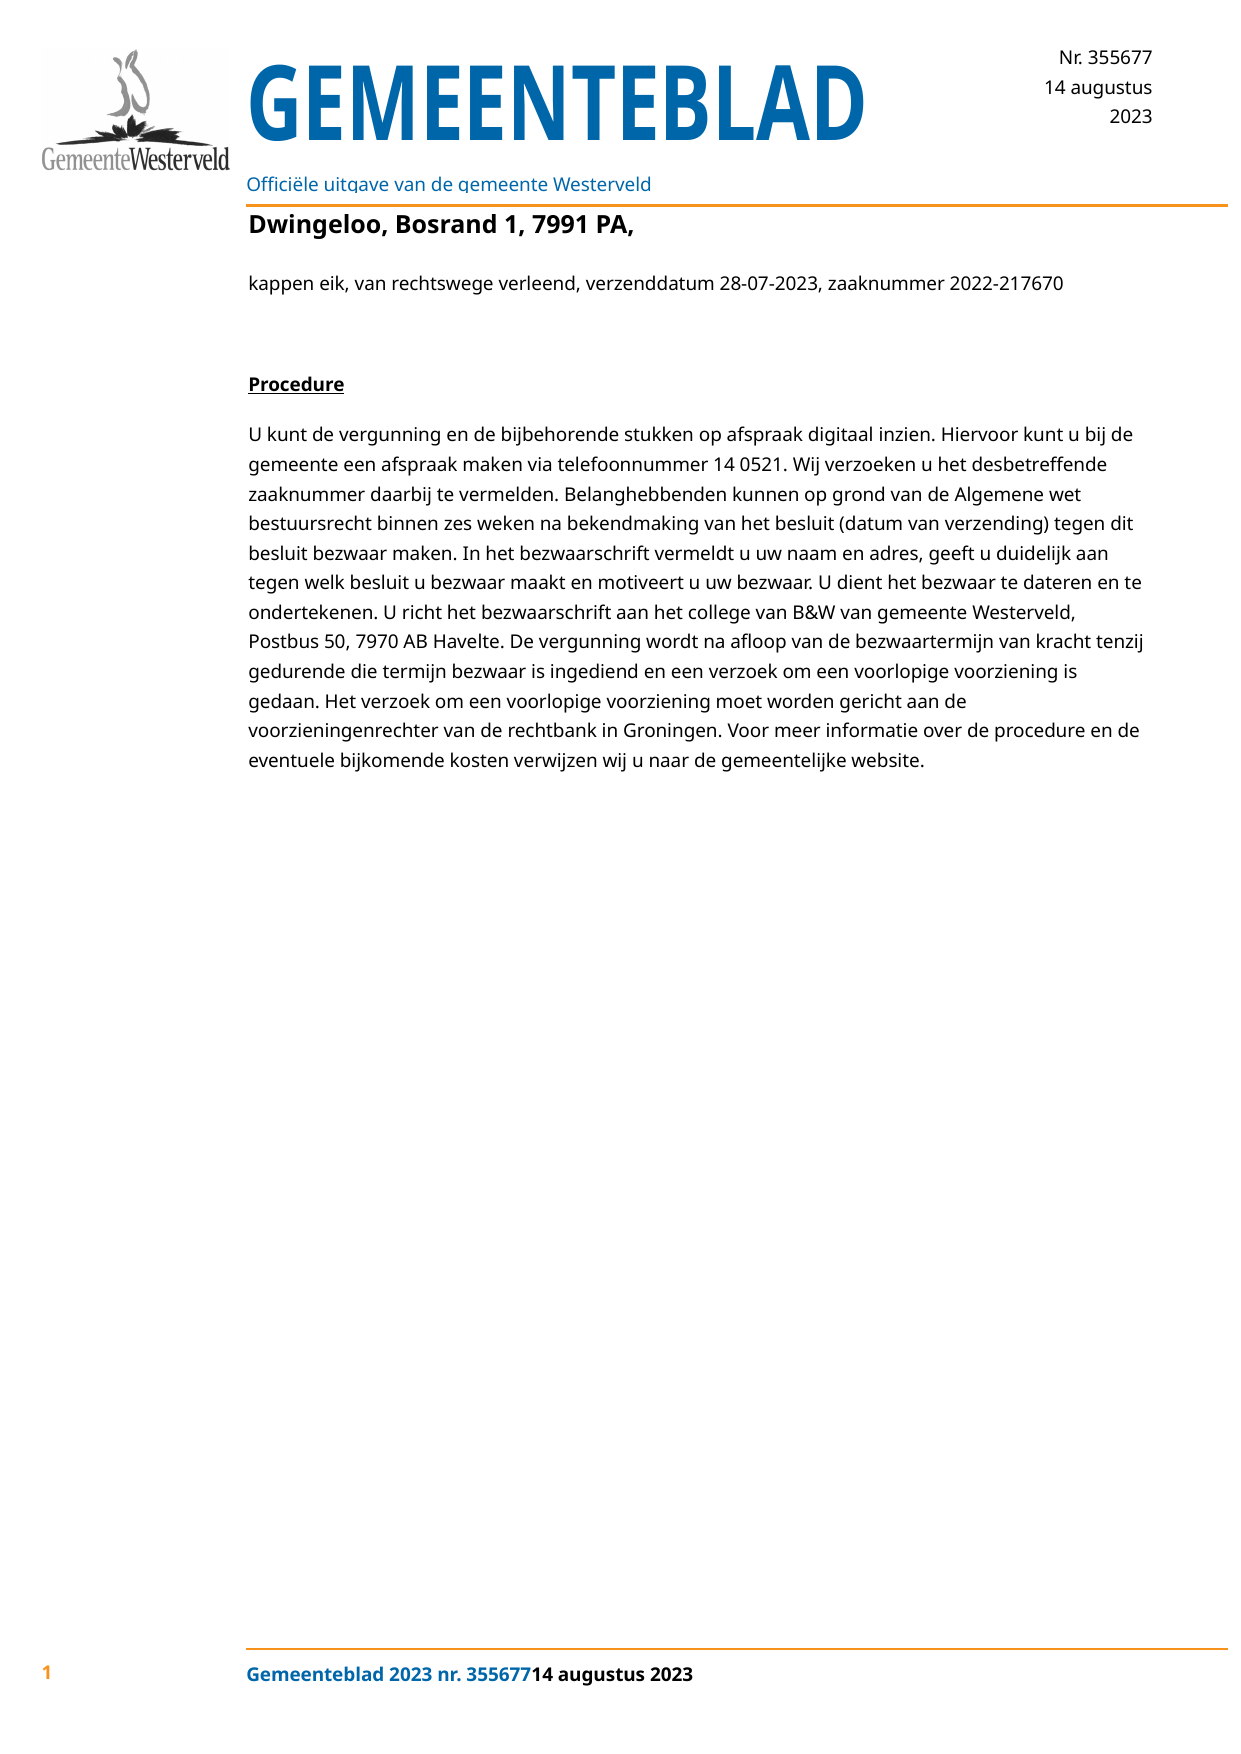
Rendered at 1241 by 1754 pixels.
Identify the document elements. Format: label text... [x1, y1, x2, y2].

text Procedure [248, 371, 1152, 397]
text Dwingeloo, Bosrand 1, 7991 PA, [248, 207, 1152, 241]
text kappen eik, van rechtswege verleend, verzenddatum 28-07-2023, zaaknummer 2022-217670 [248, 270, 1152, 296]
picture [41, 47, 231, 172]
text U kunt de vergunning en de bijbehorende stukken op afspraak digitaal inzien. Hiervoor kunt u bij de gemeente een afspraak maken via telefoonnummer 14 0521. Wij verzoeken u het desbetreffende zaaknummer daarbij te vermelden. Belanghebbenden kunnen op grond van de Algemene wet bestuursrecht binnen zes weken na bekendmaking van het besluit (datum van verzending) tegen dit besluit bezwaar maken. In het bezwaarschrift vermeldt u uw naam en adres, geeft u duidelijk aan tegen welk besluit u bezwaar maakt en motiveert u uw bezwaar. U dient het bezwaar te dateren en te ondertekenen. U richt het bezwaarschrift aan het college van B&W van gemeente Westerveld, Postbus 50, 7970 AB Havelte. De vergunning wordt na afloop van de bezwaartermijn van kracht tenzij gedurende die termijn bezwaar is ingediend en een verzoek om een voorlopige voorziening is gedaan. Het verzoek om een voorlopige voorziening moet worden gericht aan de voorzieningenrechter van de rechtbank in Groningen. Voor meer informatie over de procedure en de eventuele bijkomende kosten verwijzen wij u naar de gemeentelijke website. [248, 422, 1152, 773]
